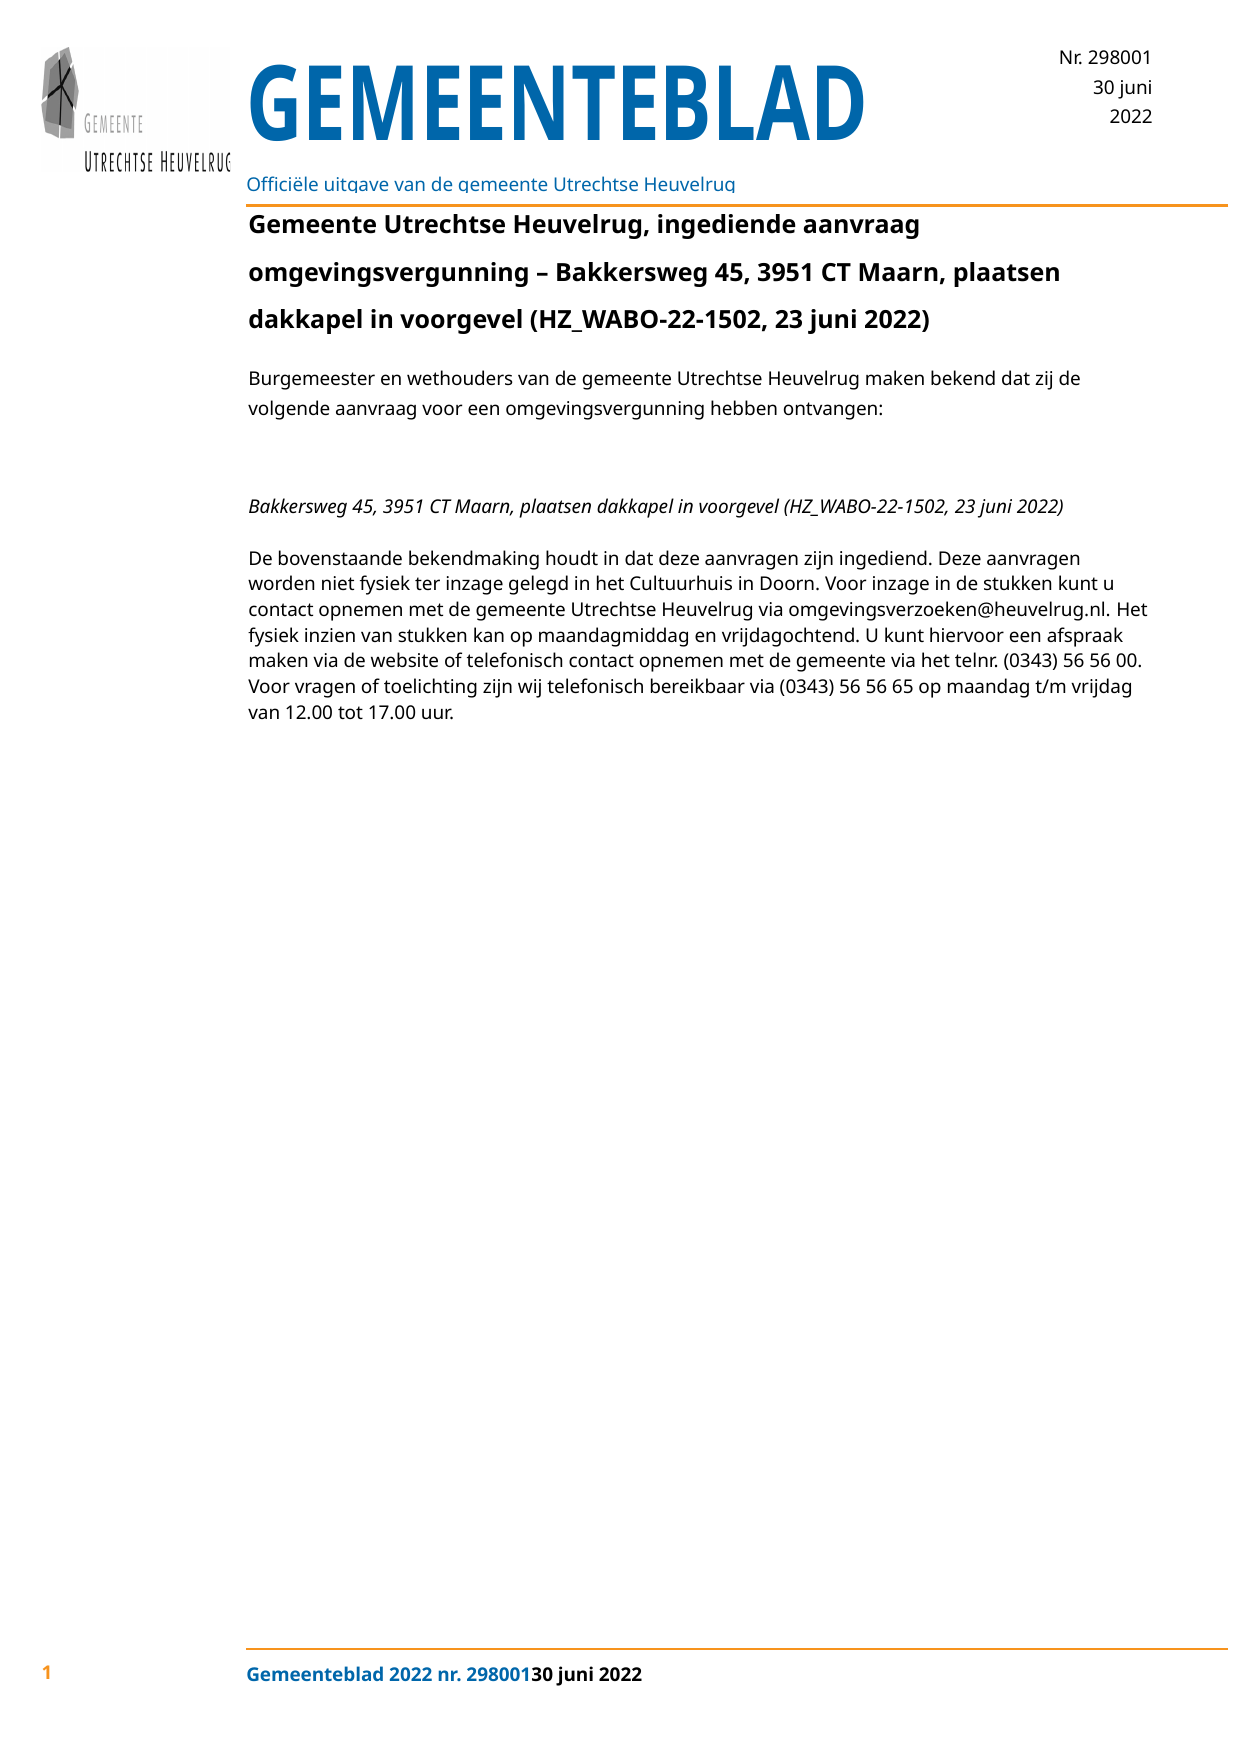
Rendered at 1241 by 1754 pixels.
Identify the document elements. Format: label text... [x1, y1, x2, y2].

text Gemeente Utrechtse Heuvelrug, ingediende aanvraag omgevingsvergunning – Bakkersweg 45, 3951 CT Maarn, plaatsen dakkapel in voorgevel (HZ_WABO-22-1502, 23 juni 2022) [248, 207, 1152, 336]
text Bakkersweg 45, 3951 CT Maarn, plaatsen dakkapel in voorgevel (HZ_WABO-22-1502, 23 juni 2022) [248, 493, 1152, 519]
text De bovenstaande bekendmaking houdt in dat deze aanvragen zijn ingediend. Deze aanvragen worden niet fysiek ter inzage gelegd in het Cultuurhuis in Doorn. Voor inzage in de stukken kunt u contact opnemen met de gemeente Utrechtse Heuvelrug via omgevingsverzoeken@heuvelrug.nl. Het fysiek inzien van stukken kan op maandagmiddag en vrijdagochtend. U kunt hiervoor een afspraak maken via de website of telefonisch contact opnemen met de gemeente via het telnr. (0343) 56 56 00. Voor vragen of toelichting zijn wij telefonisch bereikbaar via (0343) 56 56 65 op maandag t/m vrijdag van 12.00 tot 17.00 uur. [248, 545, 1152, 725]
picture [41, 47, 231, 172]
text Burgemeester en wethouders van de gemeente Utrechtse Heuvelrug maken bekend dat zij de volgende aanvraag voor een omgevingsvergunning hebben ontvangen: [248, 366, 1152, 421]
